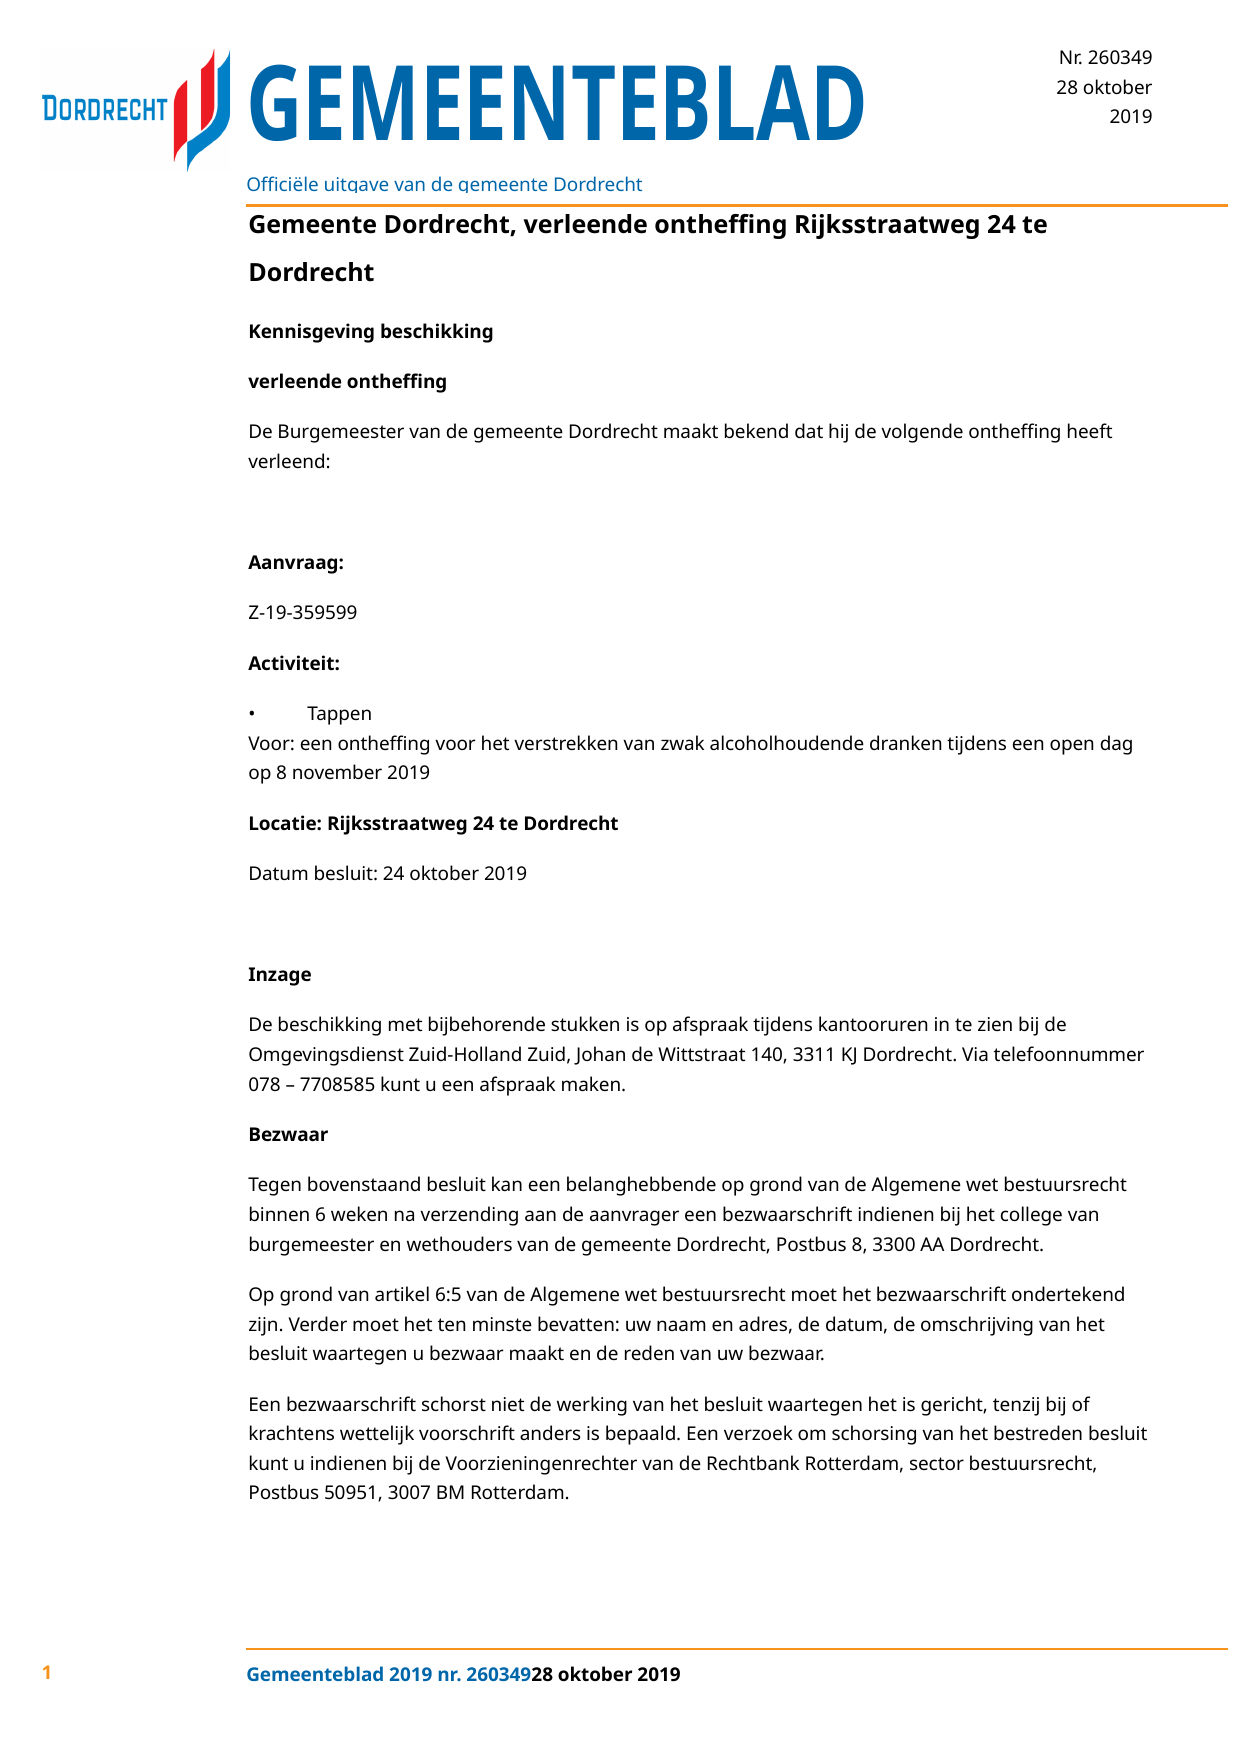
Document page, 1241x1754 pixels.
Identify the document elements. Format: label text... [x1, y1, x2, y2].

text De Burgemeester van de gemeente Dordrecht maakt bekend dat hij de volgende ontheffing heeft verleend: [248, 419, 1152, 474]
text Gemeente Dordrecht, verleende ontheffing Rijksstraatweg 24 te Dordrecht [248, 207, 1152, 288]
text Locatie: Rijksstraatweg 24 te Dordrecht [248, 810, 1152, 836]
text Inzage [248, 961, 1152, 987]
text De beschikking met bijbehorende stukken is op afspraak tijdens kantooruren in te zien bij de Omgevingsdienst Zuid-Holland Zuid, Johan de Wittstraat 140, 3311 KJ Dordrecht. Via telefoonnummer 078 – 7708585 kunt u een afspraak maken. [248, 1012, 1152, 1097]
text Voor: een ontheffing voor het verstrekken van zwak alcoholhoudende dranken tijdens een open dag op 8 november 2019 [248, 730, 1152, 785]
text Op grond van artikel 6:5 van de Algemene wet bestuursrecht moet het bezwaarschrift ondertekend zijn. Verder moet het ten minste bevatten: uw naam en adres, de datum, de omschrijving van het besluit waartegen u bezwaar maakt en de reden van uw bezwaar. [248, 1281, 1152, 1366]
list Tappen [248, 700, 1152, 726]
text Datum besluit: 24 oktober 2019 [248, 860, 1152, 886]
text verleende ontheffing [248, 368, 1152, 394]
text Aanvraag: [248, 549, 1152, 575]
text Kennisgeving beschikking [248, 318, 1152, 344]
text Tegen bovenstaand besluit kan een belanghebbende op grond van de Algemene wet bestuursrecht binnen 6 weken na verzending aan de aanvrager een bezwaarschrift indienen bij het college van burgemeester en wethouders van de gemeente Dordrecht, Postbus 8, 3300 AA Dordrecht. [248, 1172, 1152, 1257]
text Z-19-359599 [248, 599, 1152, 625]
text Activiteit: [248, 650, 1152, 676]
text Bezwaar [248, 1121, 1152, 1147]
picture [41, 47, 231, 172]
text Een bezwaarschrift schorst niet de werking van het besluit waartegen het is gericht, tenzij bij of krachtens wettelijk voorschrift anders is bepaald. Een verzoek om schorsing van het bestreden besluit kunt u indienen bij de Voorzieningenrechter van de Rechtbank Rotterdam, sector bestuursrecht, Postbus 50951, 3007 BM Rotterdam. [248, 1391, 1152, 1505]
